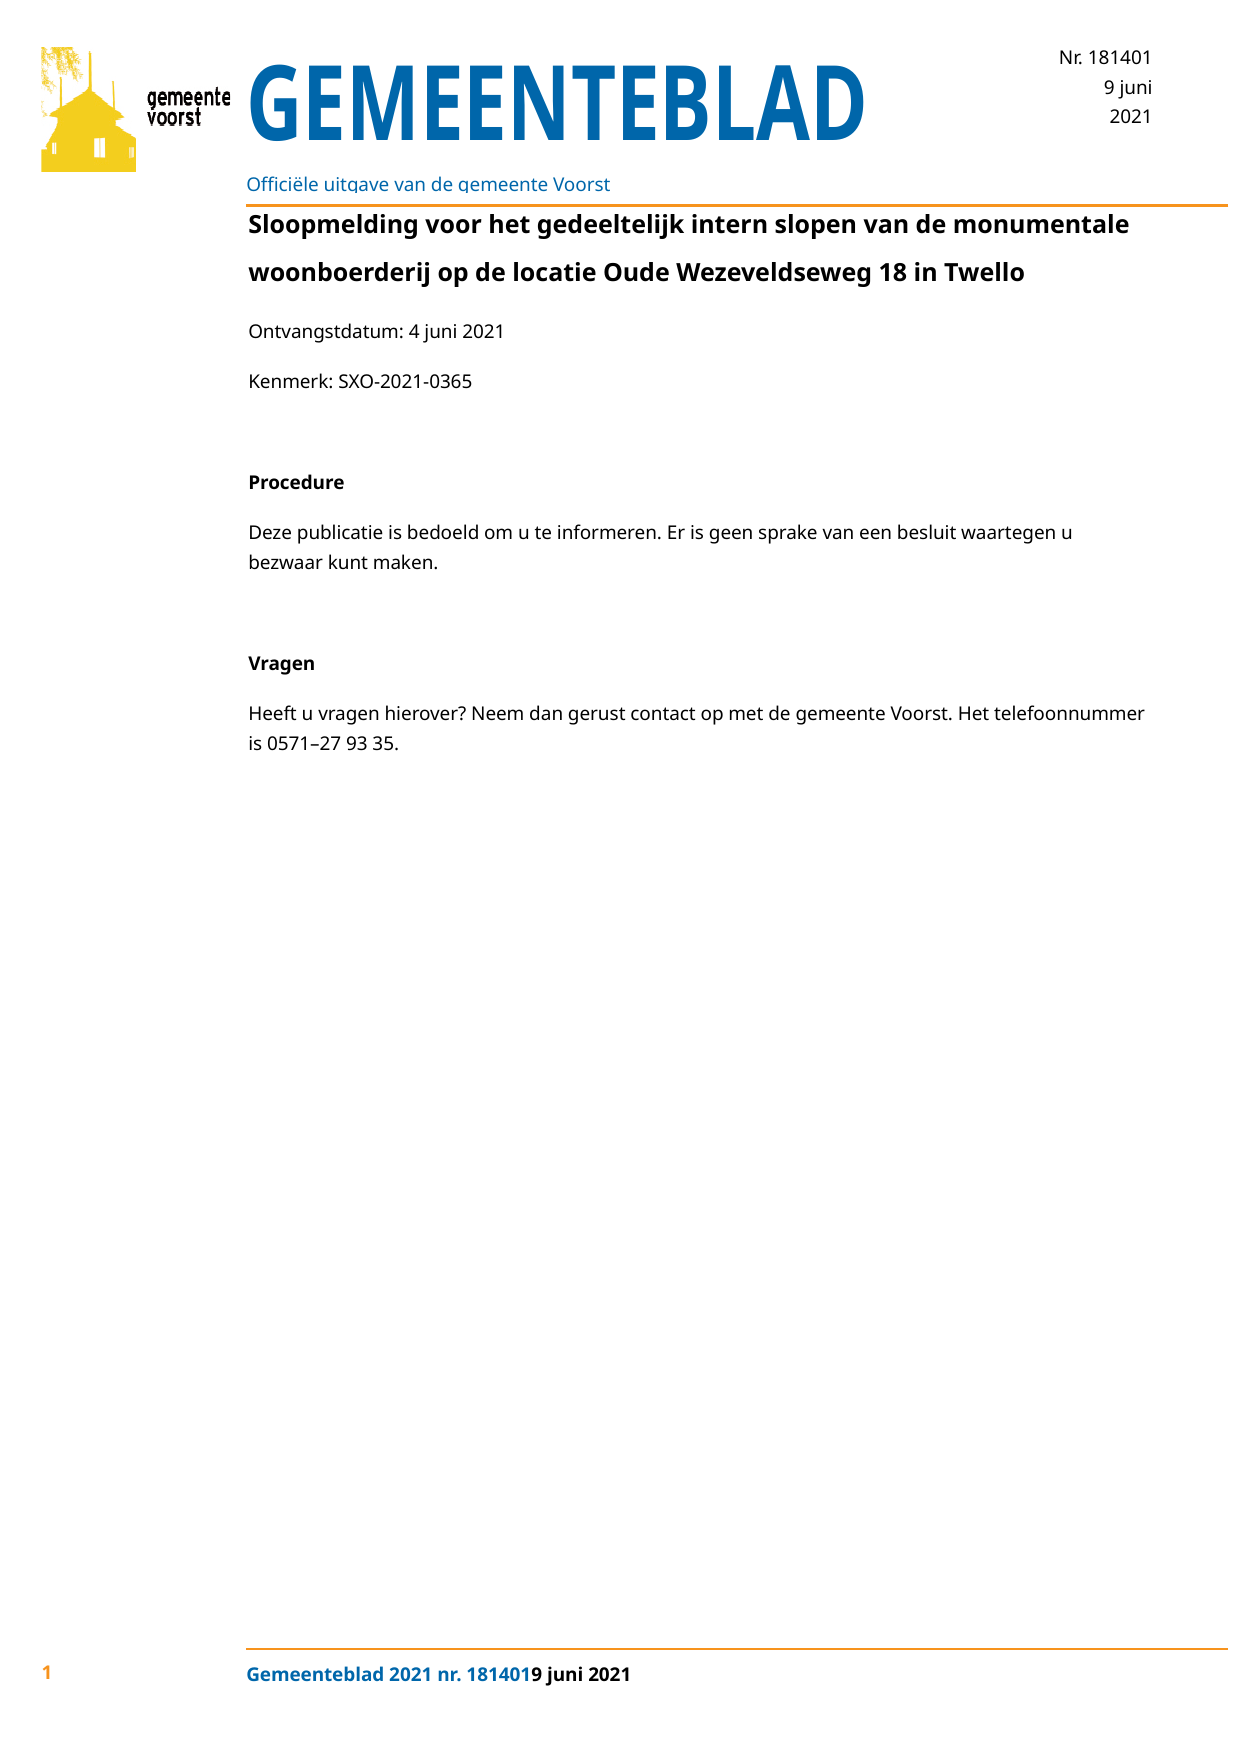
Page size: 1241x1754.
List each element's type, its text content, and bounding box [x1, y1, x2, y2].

text Vragen [248, 650, 1152, 676]
picture [41, 47, 231, 172]
text Sloopmelding voor het gedeeltelijk intern slopen van de monumentale woonboerderij op de locatie Oude Wezeveldseweg 18 in Twello [248, 207, 1152, 288]
text Ontvangstdatum: 4 juni 2021 [248, 318, 1152, 344]
text Kenmerk: SXO-2021-0365 [248, 368, 1152, 394]
text Procedure [248, 469, 1152, 495]
text Heeft u vragen hierover? Neem dan gerust contact op met de gemeente Voorst. Het telefoonnummer is 0571–27 93 35. [248, 700, 1152, 756]
text Deze publicatie is bedoeld om u te informeren. Er is geen sprake van een besluit waartegen u bezwaar kunt maken. [248, 519, 1152, 575]
